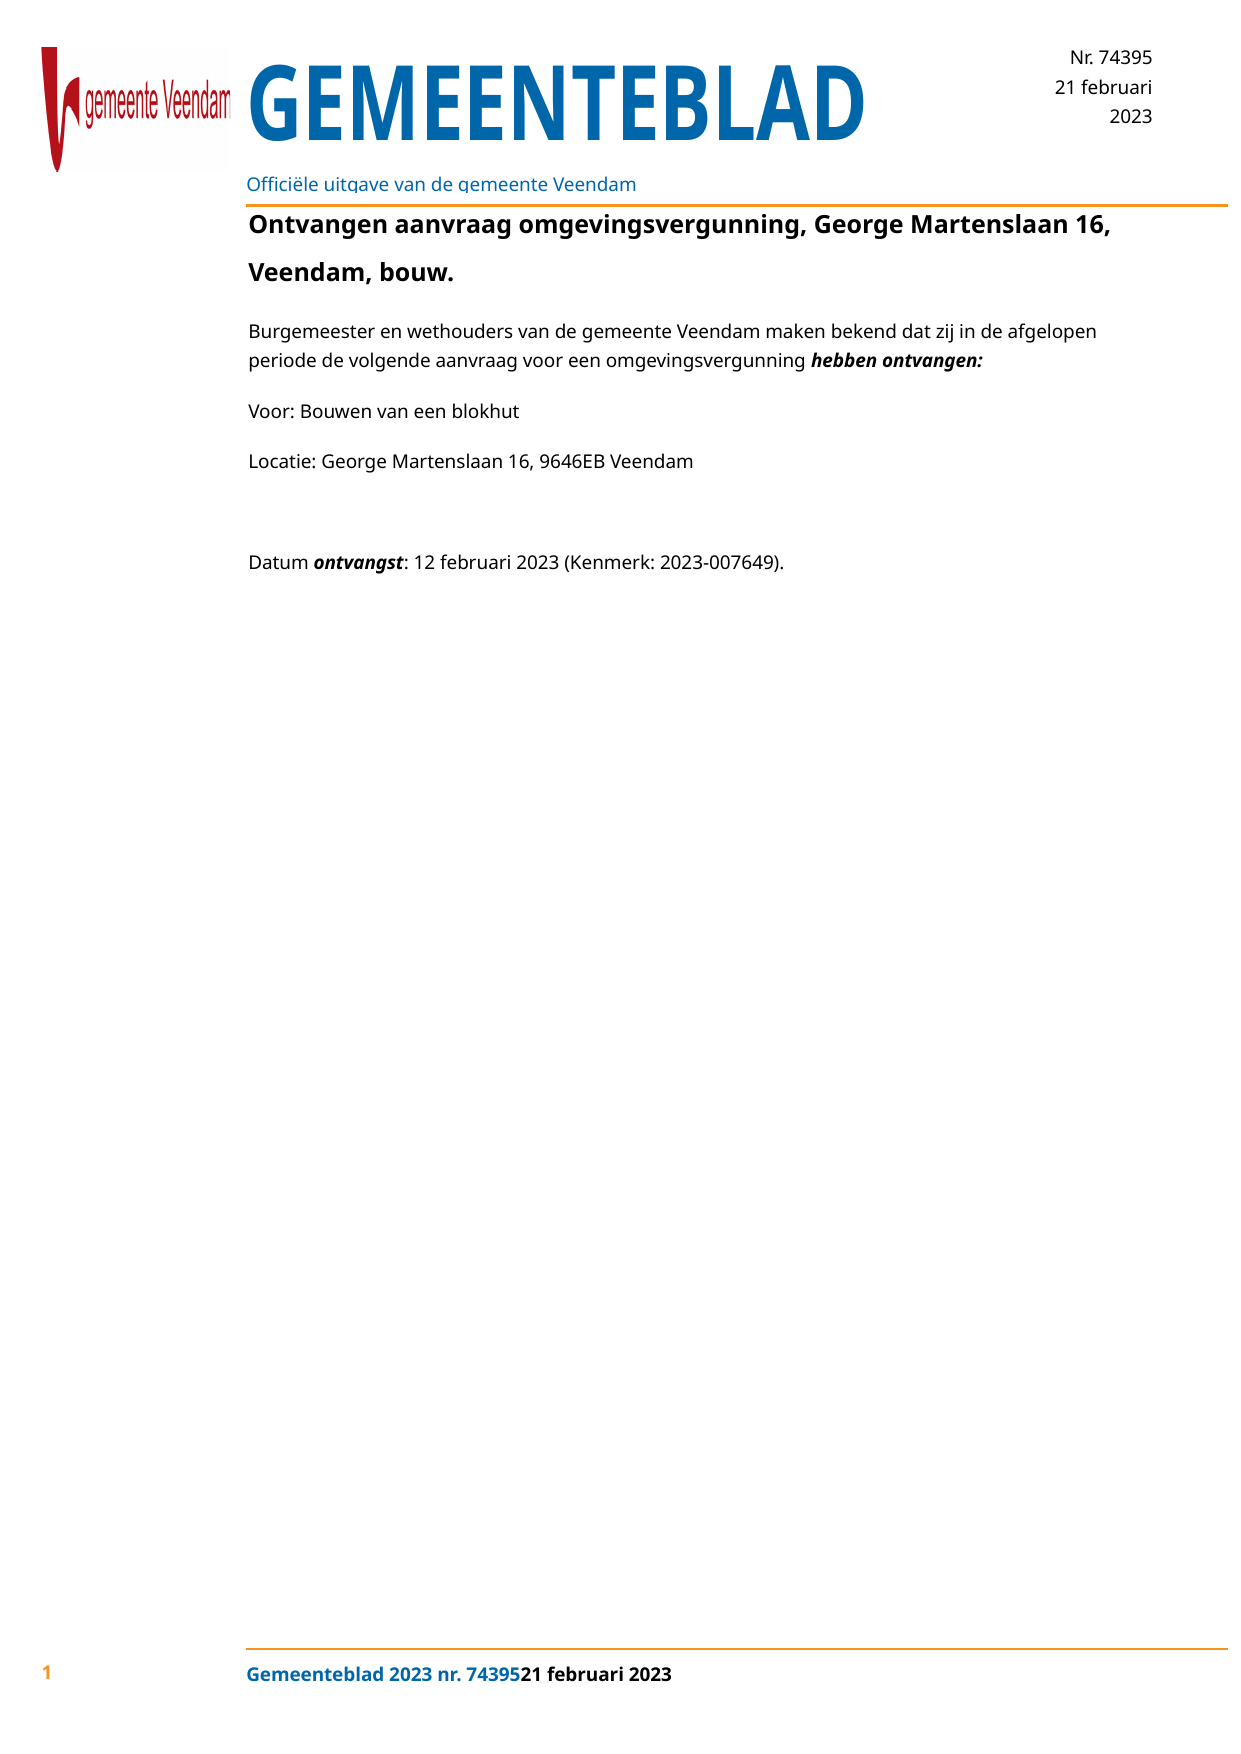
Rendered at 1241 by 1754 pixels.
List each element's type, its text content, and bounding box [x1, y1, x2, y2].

text Datum ontvangst: 12 februari 2023 (Kenmerk: 2023-007649). [248, 549, 1152, 575]
text Burgemeester en wethouders van de gemeente Veendam maken bekend dat zij in de afgelopen periode de volgende aanvraag voor een omgevingsvergunning hebben ontvangen: [248, 318, 1152, 373]
text Voor: Bouwen van een blokhut [248, 398, 1152, 424]
picture [41, 47, 231, 172]
text Locatie: George Martenslaan 16, 9646EB Veendam [248, 448, 1152, 474]
text Ontvangen aanvraag omgevingsvergunning, George Martenslaan 16, Veendam, bouw. [248, 207, 1152, 288]
